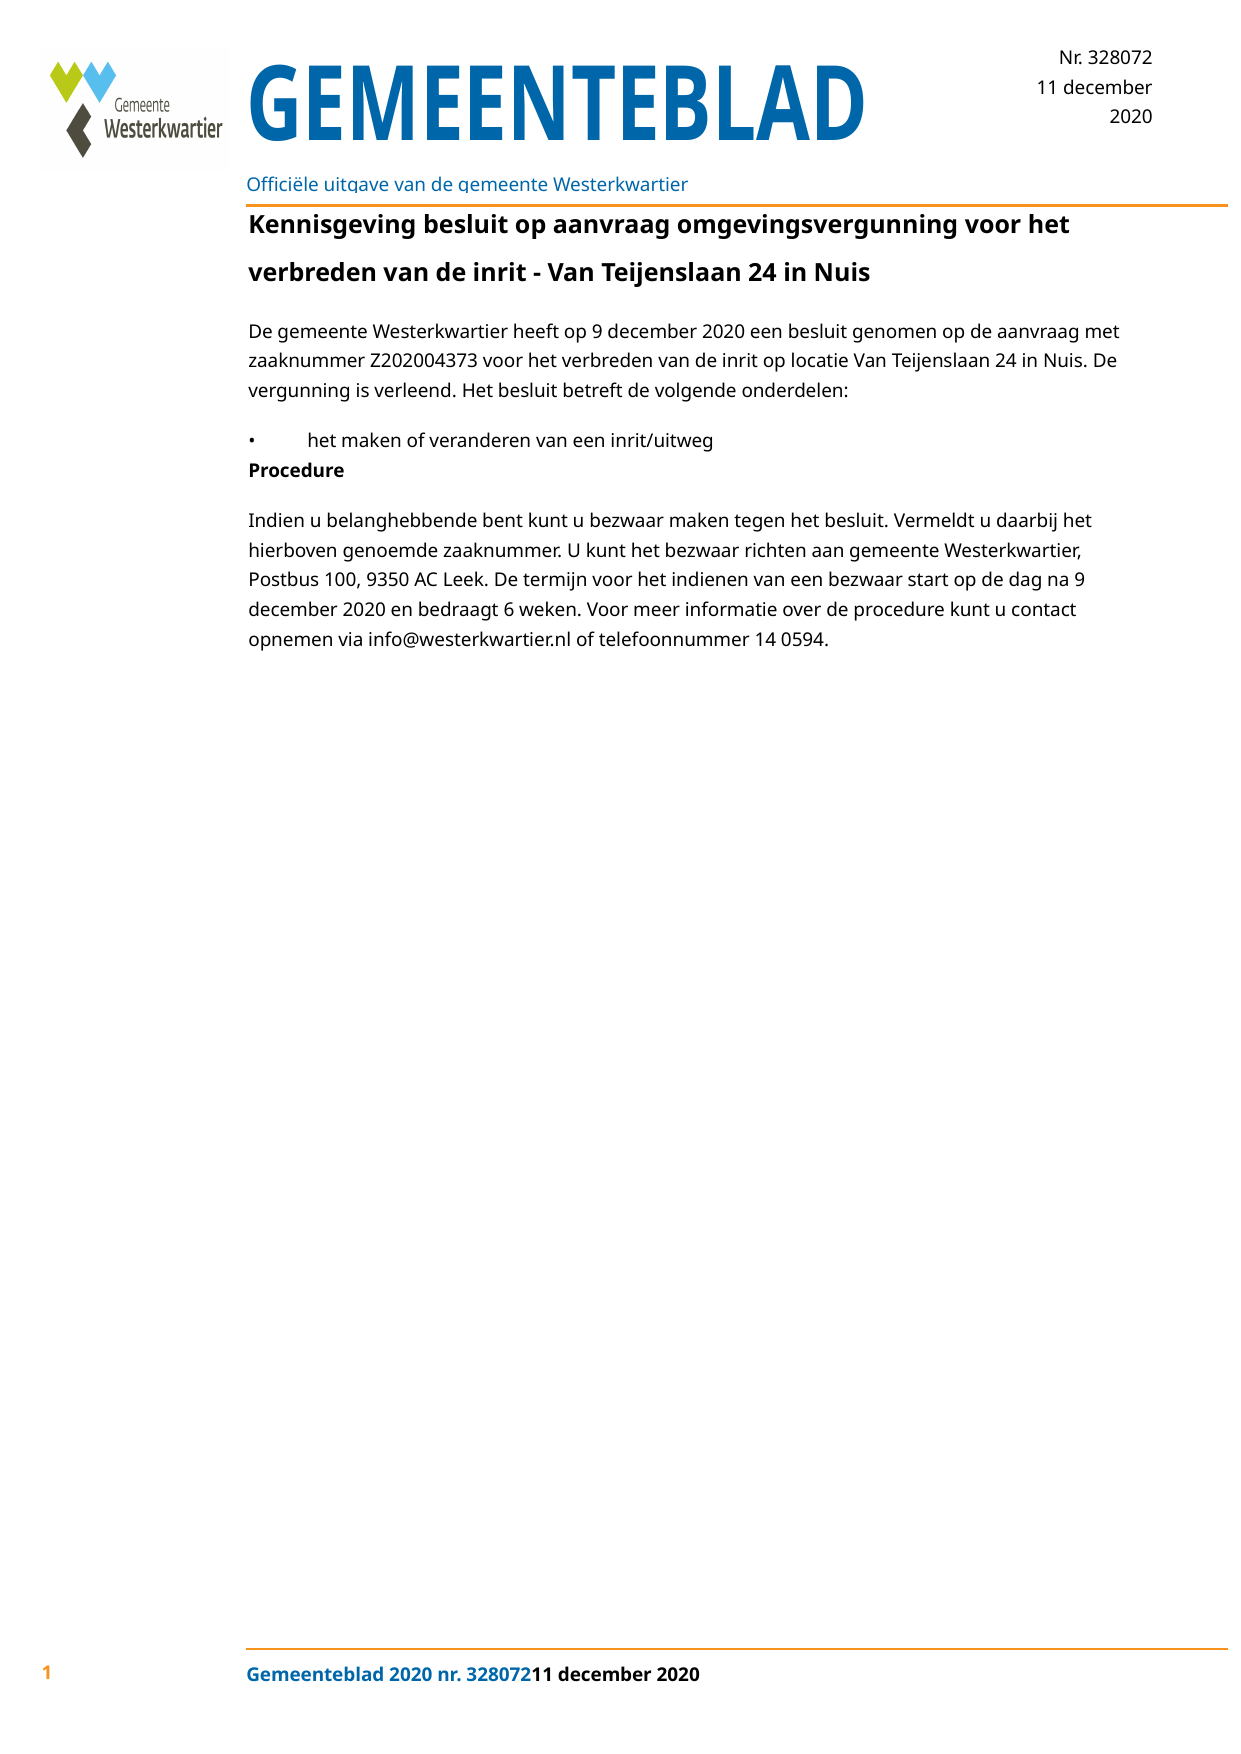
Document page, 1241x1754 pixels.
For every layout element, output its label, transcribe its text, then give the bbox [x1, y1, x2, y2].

list het maken of veranderen van een inrit/uitweg [248, 427, 1152, 453]
text Procedure [248, 457, 1152, 483]
text Indien u belanghebbende bent kunt u bezwaar maken tegen het besluit. Vermeldt u daarbij het hierboven genoemde zaaknummer. U kunt het bezwaar richten aan gemeente Westerkwartier, Postbus 100, 9350 AC Leek. De termijn voor het indienen van een bezwaar start op de dag na 9 december 2020 en bedraagt 6 weken. Voor meer informatie over de procedure kunt u contact opnemen via info@westerkwartier.nl of telefoonnummer 14 0594. [248, 507, 1152, 652]
picture [41, 47, 231, 172]
text Kennisgeving besluit op aanvraag omgevingsvergunning voor het verbreden van de inrit - Van Teijenslaan 24 in Nuis [248, 207, 1152, 288]
text De gemeente Westerkwartier heeft op 9 december 2020 een besluit genomen op de aanvraag met zaaknummer Z202004373 voor het verbreden van de inrit op locatie Van Teijenslaan 24 in Nuis. De vergunning is verleend. Het besluit betreft de volgende onderdelen: [248, 318, 1152, 403]
